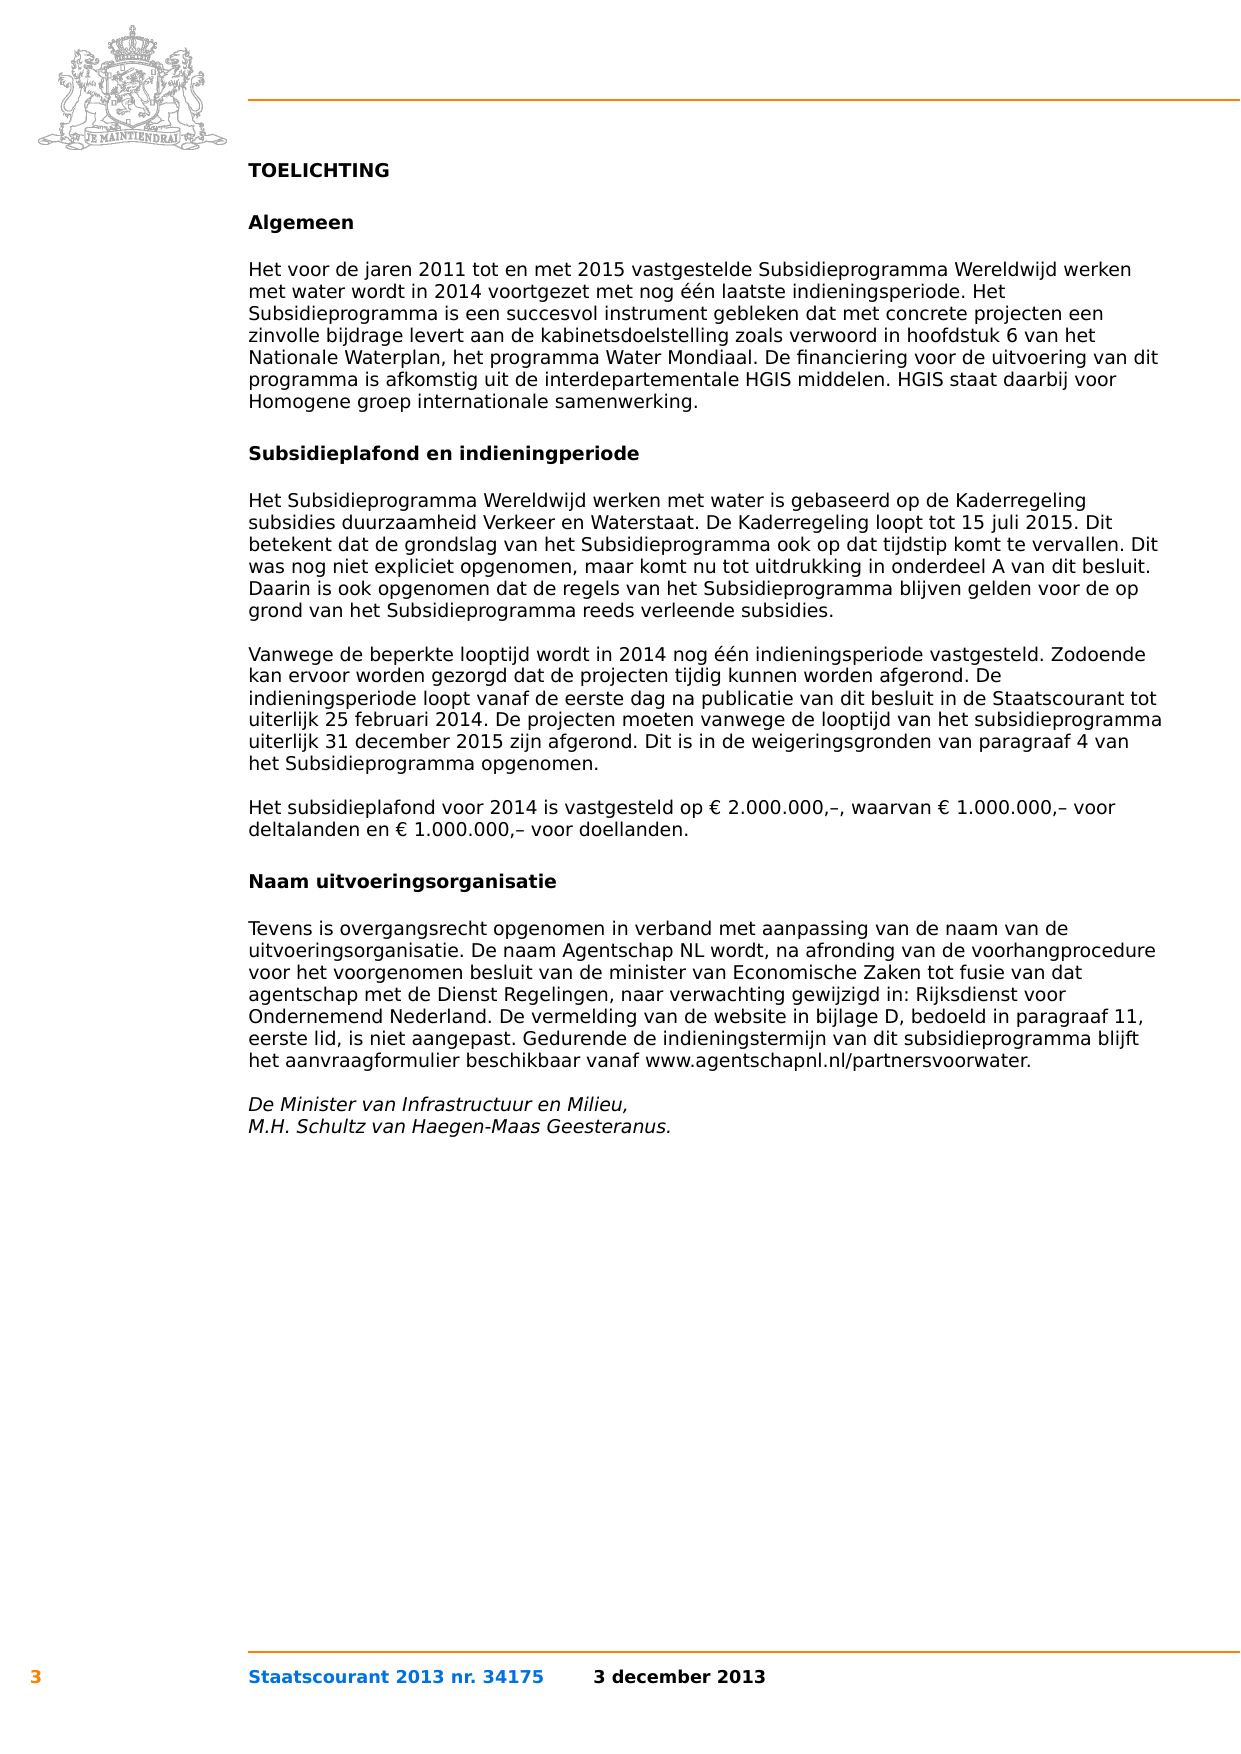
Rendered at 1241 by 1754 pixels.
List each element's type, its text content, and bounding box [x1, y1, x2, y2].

text Het Subsidieprogramma Wereldwijd werken met water is gebaseerd op de Kaderregeling subsidies duurzaamheid Verkeer en Waterstaat. De Kaderregeling loopt tot 15 juli 2015. Dit betekent dat de grondslag van het Subsidieprogramma ook op dat tijdstip komt te vervallen. Dit was nog niet expliciet opgenomen, maar komt nu tot uitdrukking in onderdeel A van dit besluit. Daarin is ook opgenomen dat de regels van het Subsidieprogramma blijven gelden voor de op grond van het Subsidieprogramma reeds verleende subsidies. [248, 490, 1163, 622]
text De Minister van Infrastructuur en Milieu, M.H. Schultz van Haegen-Maas Geesteranus. [248, 1094, 1163, 1138]
picture [38, 25, 227, 150]
subtitle TOELICHTING [248, 160, 1163, 182]
subtitle Subsidieplafond en indieningperiode [248, 443, 1163, 465]
text Tevens is overgangsrecht opgenomen in verband met aanpassing van de naam van de uitvoeringsorganisatie. De naam Agentschap NL wordt, na afronding van de voorhangprocedure voor het voorgenomen besluit van de minister van Economische Zaken tot fusie van dat agentschap met de Dienst Regelingen, naar verwachting gewijzigd in: Rijksdienst voor Ondernemend Nederland. De vermelding van de website in bijlage D, bedoeld in paragraaf 11, eerste lid, is niet aangepast. Gedurende de indieningstermijn van dit subsidieprogramma blijft het aanvraagformulier beschikbaar vanaf www.agentschapnl.nl/partnersvoorwater. [248, 918, 1163, 1072]
subtitle Algemeen [248, 212, 1163, 234]
text Het voor de jaren 2011 tot en met 2015 vastgestelde Subsidieprogramma Wereldwijd werken met water wordt in 2014 voortgezet met nog één laatste indieningsperiode. Het Subsidieprogramma is een succesvol instrument gebleken dat met concrete projecten een zinvolle bijdrage levert aan de kabinetsdoelstelling zoals verwoord in hoofdstuk 6 van het Nationale Waterplan, het programma Water Mondiaal. De financiering voor de uitvoering van dit programma is afkomstig uit de interdepartementale HGIS middelen. HGIS staat daarbij voor Homogene groep internationale samenwerking. [248, 259, 1163, 413]
text Het subsidieplafond voor 2014 is vastgesteld op € 2.000.000,–, waarvan € 1.000.000,– voor deltalanden en € 1.000.000,– voor doellanden. [248, 797, 1163, 841]
subtitle Naam uitvoeringsorganisatie [248, 871, 1163, 893]
text Vanwege de beperkte looptijd wordt in 2014 nog één indieningsperiode vastgesteld. Zodoende kan ervoor worden gezorgd dat de projecten tijdig kunnen worden afgerond. De indieningsperiode loopt vanaf de eerste dag na publicatie van dit besluit in de Staatscourant tot uiterlijk 25 februari 2014. De projecten moeten vanwege de looptijd van het subsidieprogramma uiterlijk 31 december 2015 zijn afgerond. Dit is in de weigeringsgronden van paragraaf 4 van het Subsidieprogramma opgenomen. [248, 643, 1163, 775]
